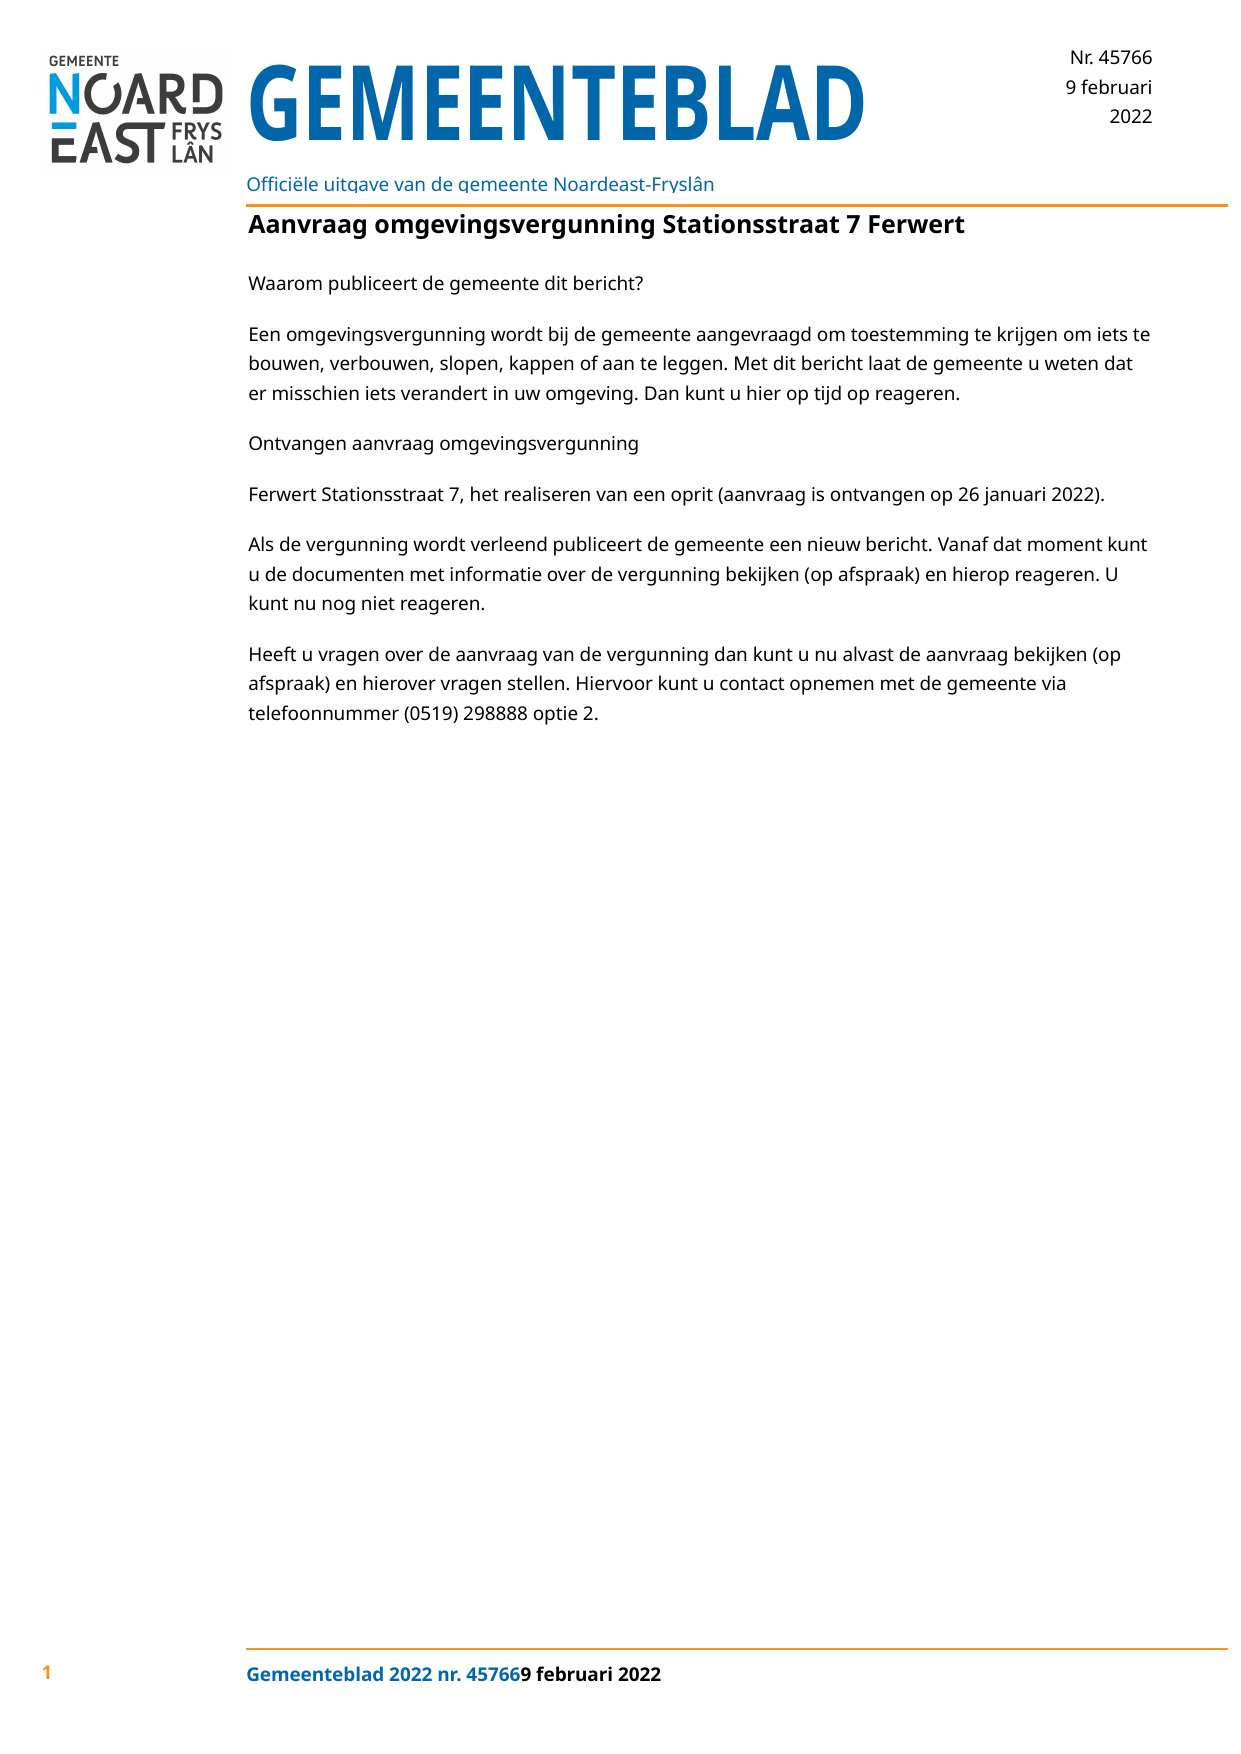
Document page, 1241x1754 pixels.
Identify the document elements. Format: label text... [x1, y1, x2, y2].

text Ontvangen aanvraag omgevingsvergunning [248, 430, 1152, 456]
text Als de vergunning wordt verleend publiceert de gemeente een nieuw bericht. Vanaf dat moment kunt u de documenten met informatie over de vergunning bekijken (op afspraak) en hierop reageren. U kunt nu nog niet reageren. [248, 531, 1152, 616]
text Heeft u vragen over de aanvraag van de vergunning dan kunt u nu alvast de aanvraag bekijken (op afspraak) en hierover vragen stellen. Hiervoor kunt u contact opnemen met de gemeente via telefoonnummer (0519) 298888 optie 2. [248, 641, 1152, 726]
text Aanvraag omgevingsvergunning Stationsstraat 7 Ferwert [248, 207, 1152, 241]
text Waarom publiceert de gemeente dit bericht? [248, 270, 1152, 296]
text Ferwert Stationsstraat 7, het realiseren van een oprit (aanvraag is ontvangen op 26 januari 2022). [248, 481, 1152, 506]
picture [41, 47, 231, 172]
text Een omgevingsvergunning wordt bij de gemeente aangevraagd om toestemming te krijgen om iets te bouwen, verbouwen, slopen, kappen of aan te leggen. Met dit bericht laat de gemeente u weten dat er misschien iets verandert in uw omgeving. Dan kunt u hier op tijd op reageren. [248, 321, 1152, 406]
